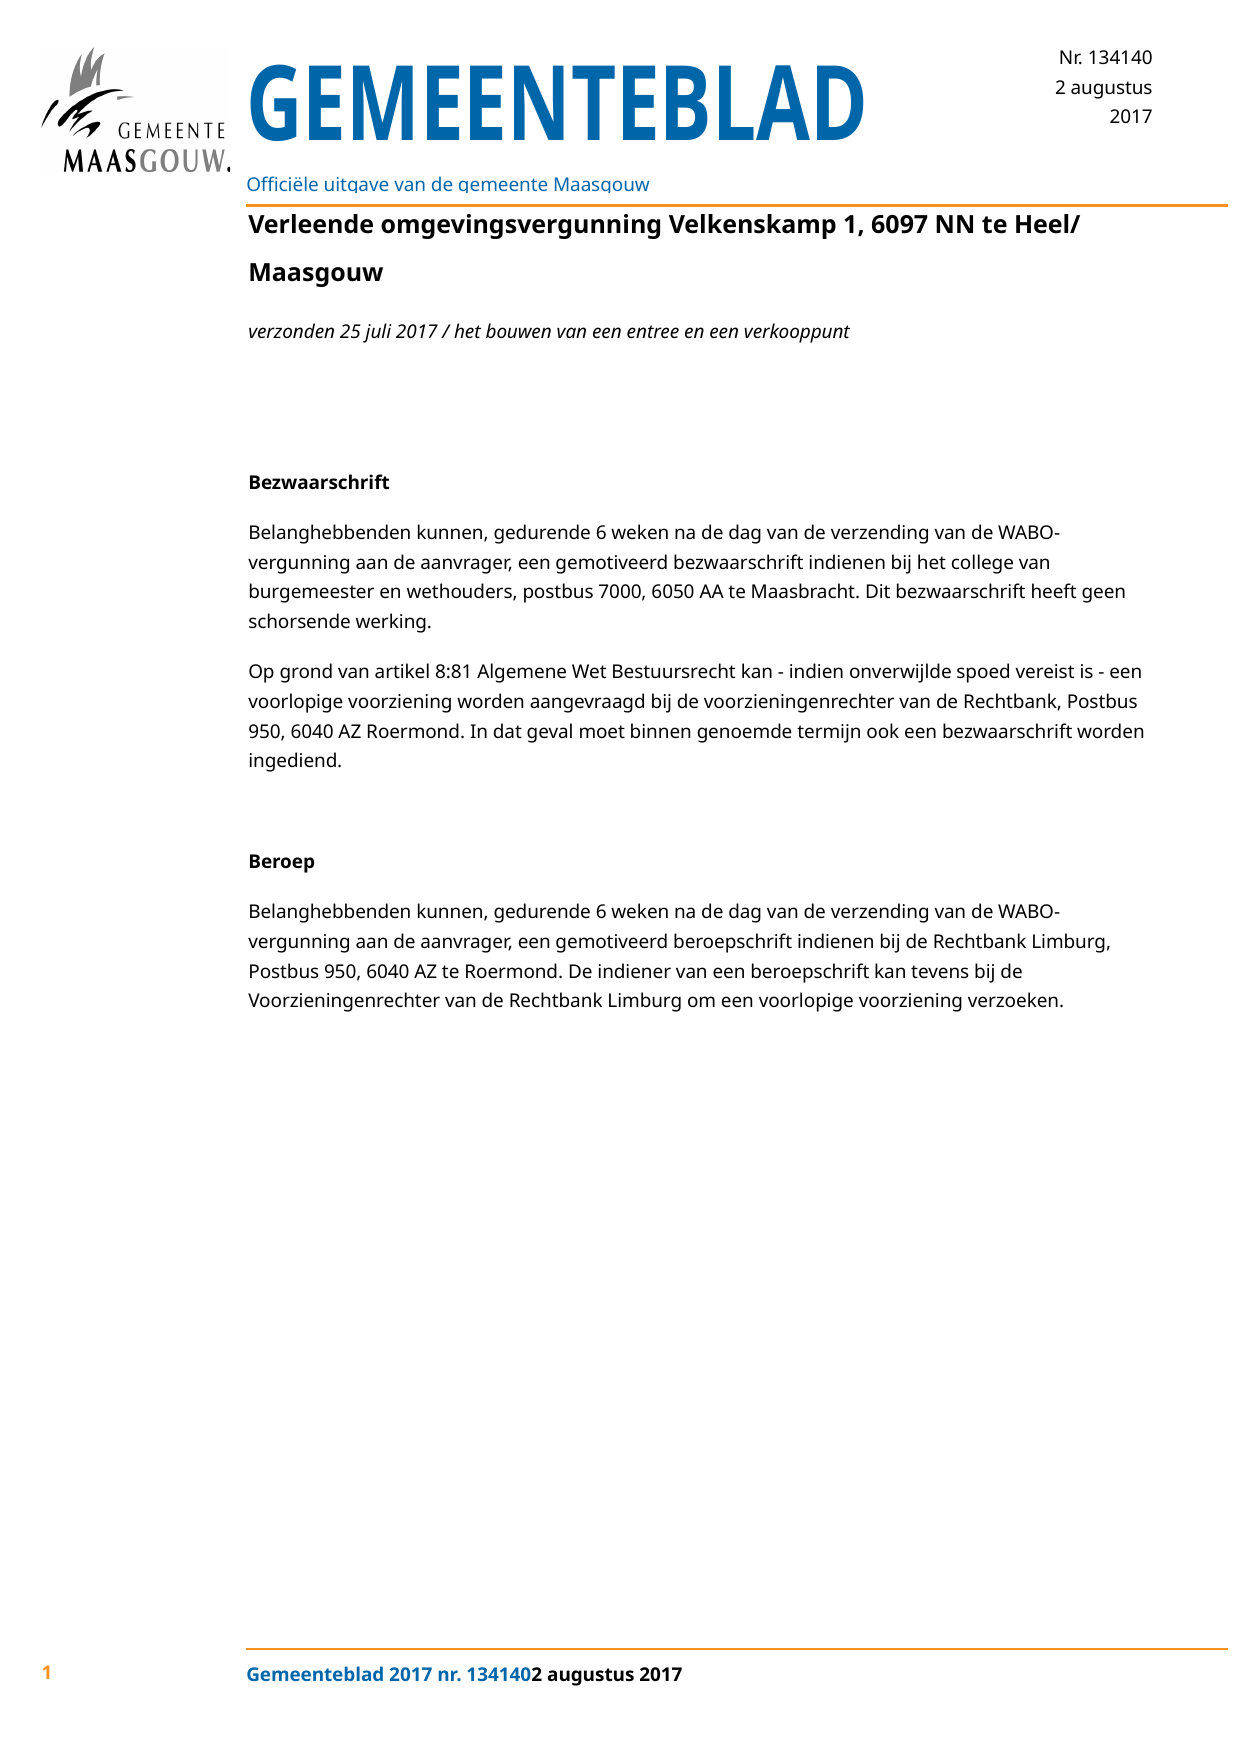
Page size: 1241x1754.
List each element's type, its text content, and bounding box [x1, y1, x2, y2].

picture [41, 47, 231, 172]
text verzonden 25 juli 2017 / het bouwen van een entree en een verkooppunt [248, 318, 1152, 344]
text Belanghebbenden kunnen, gedurende 6 weken na de dag van de verzending van de WABO-vergunning aan de aanvrager, een gemotiveerd bezwaarschrift indienen bij het college van burgemeester en wethouders, postbus 7000, 6050 AA te Maasbracht. Dit bezwaarschrift heeft geen schorsende werking. [248, 519, 1152, 634]
text Bezwaarschrift [248, 469, 1152, 495]
text Beroep [248, 848, 1152, 874]
text Op grond van artikel 8:81 Algemene Wet Bestuursrecht kan - indien onverwijlde spoed vereist is - een voorlopige voorziening worden aangevraagd bij de voorzieningenrechter van de Rechtbank, Postbus 950, 6040 AZ Roermond. In dat geval moet binnen genoemde termijn ook een bezwaarschrift worden ingediend. [248, 659, 1152, 773]
text Verleende omgevingsvergunning Velkenskamp 1, 6097 NN te Heel/ Maasgouw [248, 207, 1152, 288]
text Belanghebbenden kunnen, gedurende 6 weken na de dag van de verzending van de WABO-vergunning aan de aanvrager, een gemotiveerd beroepschrift indienen bij de Rechtbank Limburg, Postbus 950, 6040 AZ te Roermond. De indiener van een beroepschrift kan tevens bij de Voorzieningenrechter van de Rechtbank Limburg om een voorlopige voorziening verzoeken. [248, 899, 1152, 1013]
